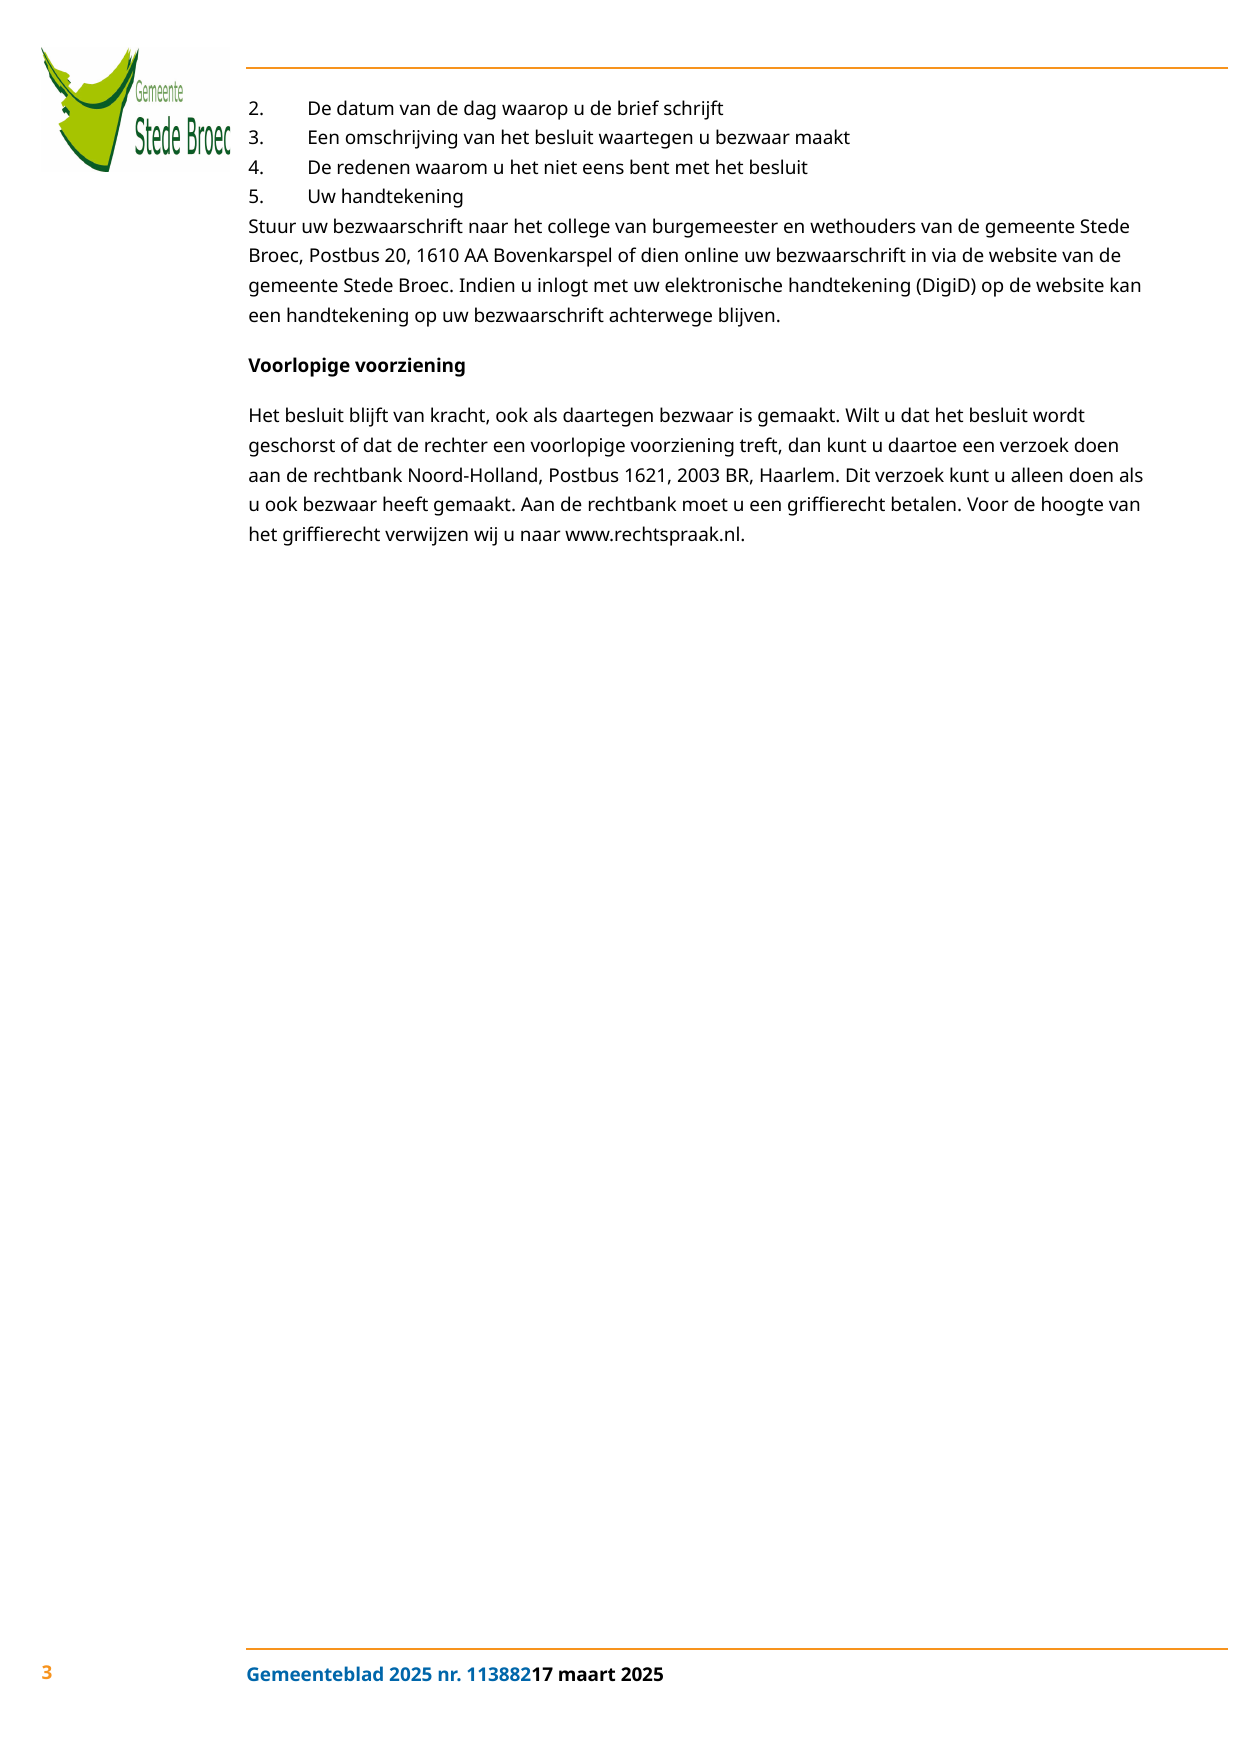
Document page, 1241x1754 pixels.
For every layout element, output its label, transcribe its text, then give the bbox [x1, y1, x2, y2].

list Uw handtekening [248, 183, 1152, 209]
list De redenen waarom u het niet eens bent met het besluit [248, 154, 1152, 180]
list De datum van de dag waarop u de brief schrijft [248, 95, 1152, 121]
picture [41, 47, 231, 172]
text Het besluit blijft van kracht, ook als daartegen bezwaar is gemaakt. Wilt u dat het besluit wordt geschorst of dat de rechter een voorlopige voorziening treft, dan kunt u daartoe een verzoek doen aan de rechtbank Noord-Holland, Postbus 1621, 2003 BR, Haarlem. Dit verzoek kunt u alleen doen als u ook bezwaar heeft gemaakt. Aan de rechtbank moet u een griffierecht betalen. Voor de hoogte van het griffierecht verwijzen wij u naar www.rechtspraak.nl. [248, 403, 1152, 547]
text Voorlopige voorziening [248, 352, 1152, 378]
list Een omschrijving van het besluit waartegen u bezwaar maakt [248, 124, 1152, 150]
text Stuur uw bezwaarschrift naar het college van burgemeester en wethouders van de gemeente Stede Broec, Postbus 20, 1610 AA Bovenkarspel of dien online uw bezwaarschrift in via de website van de gemeente Stede Broec. Indien u inlogt met uw elektronische handtekening (DigiD) op de website kan een handtekening op uw bezwaarschrift achterwege blijven. [248, 213, 1152, 328]
